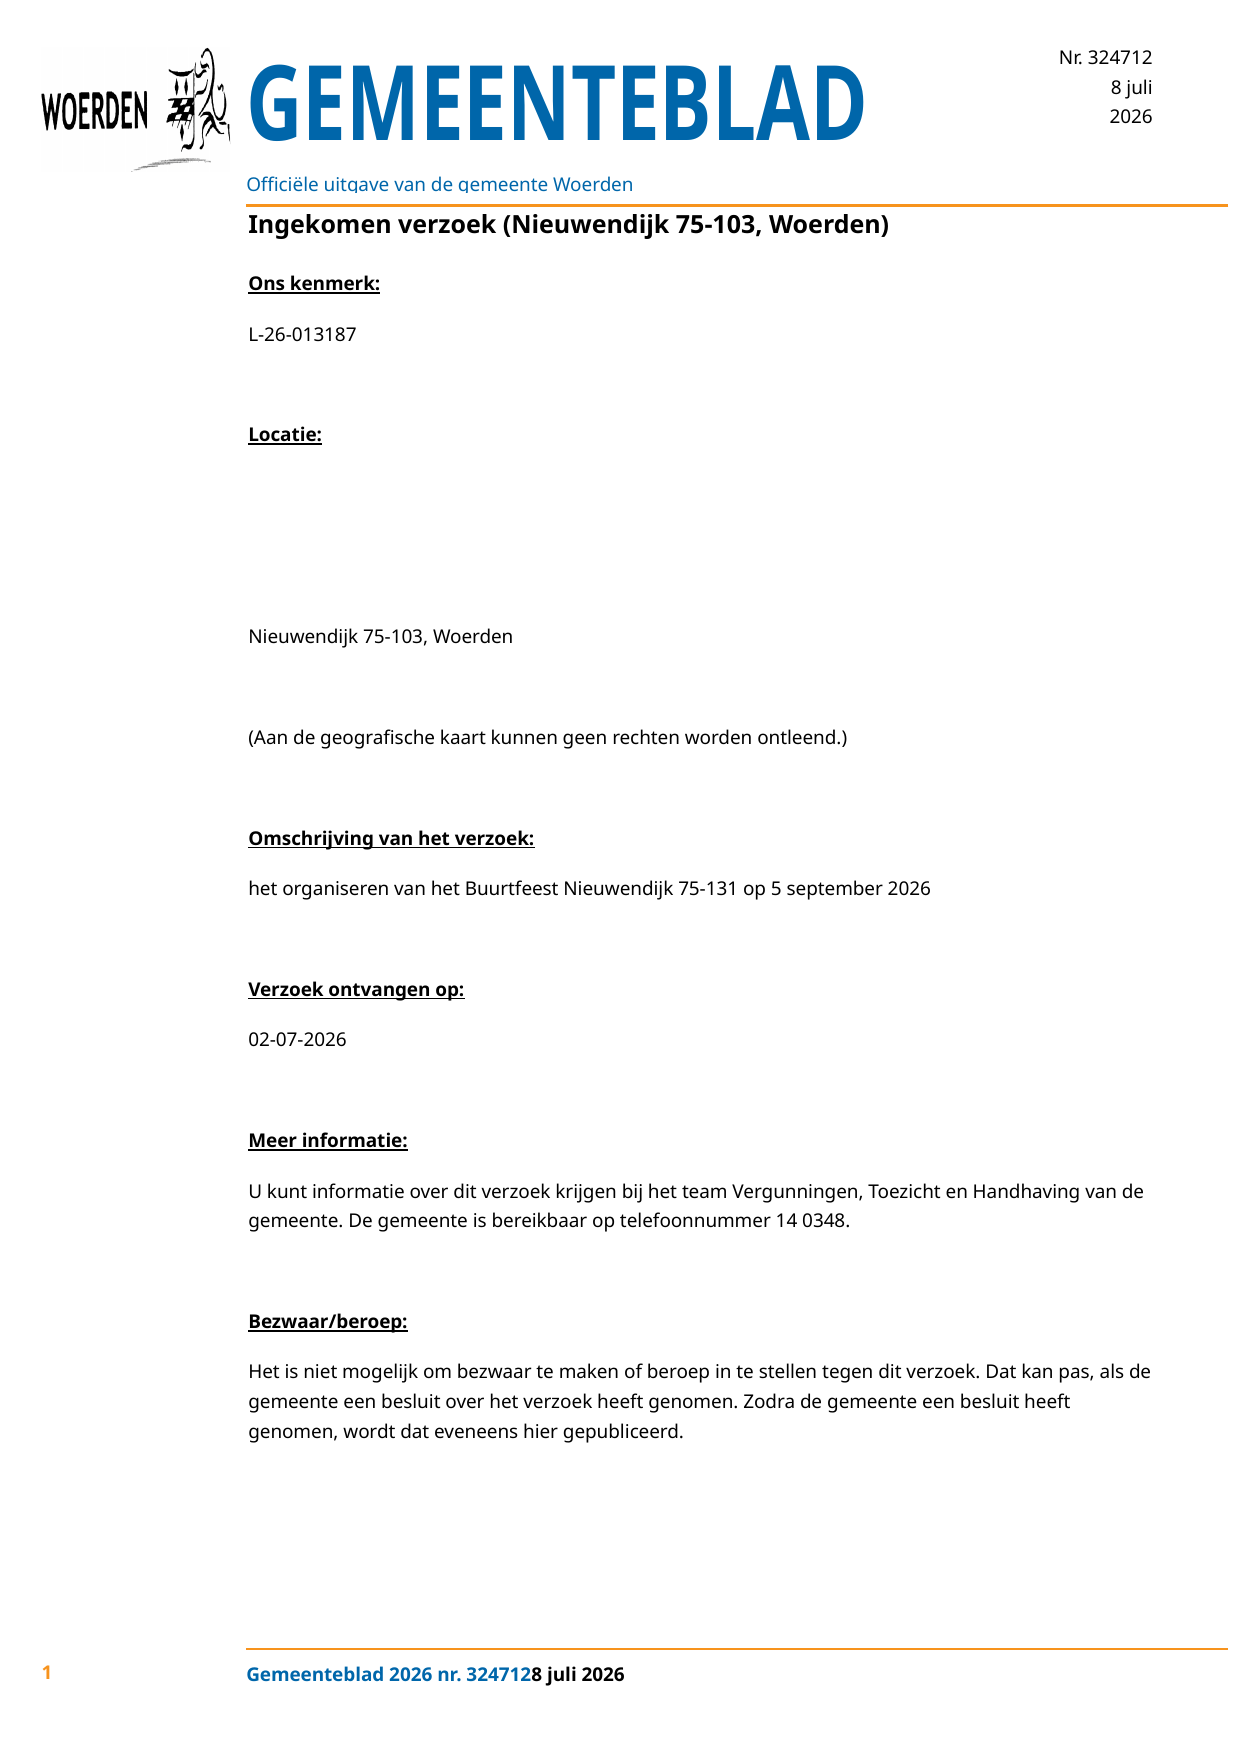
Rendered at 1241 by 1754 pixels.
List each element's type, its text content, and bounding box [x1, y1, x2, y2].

text het organiseren van het Buurtfeest Nieuwendijk 75-131 op 5 september 2026 [248, 875, 1152, 901]
text 02-07-2026 [248, 1027, 1152, 1052]
text Het is niet mogelijk om bezwaar te maken of beroep in te stellen tegen dit verzoek. Dat kan pas, als de gemeente een besluit over het verzoek heeft genomen. Zodra de gemeente een besluit heeft genomen, wordt dat eveneens hier gepubliceerd. [248, 1359, 1152, 1443]
text Omschrijving van het verzoek: [248, 825, 1152, 851]
text Ons kenmerk: [248, 270, 1152, 296]
text U kunt informatie over dit verzoek krijgen bij het team Vergunningen, Toezicht en Handhaving van de gemeente. De gemeente is bereikbaar op telefoonnummer 14 0348. [248, 1178, 1152, 1233]
text L-26-013187 [248, 321, 1152, 346]
picture [41, 47, 231, 172]
text Bezwaar/beroep: [248, 1308, 1152, 1334]
text Verzoek ontvangen op: [248, 976, 1152, 1002]
text Locatie: [248, 422, 1152, 447]
text Meer informatie: [248, 1127, 1152, 1153]
text Nieuwendijk 75-103, Woerden [248, 623, 1152, 649]
text Ingekomen verzoek (Nieuwendijk 75-103, Woerden) [248, 207, 1152, 241]
text (Aan de geografische kaart kunnen geen rechten worden ontleend.) [248, 724, 1152, 750]
